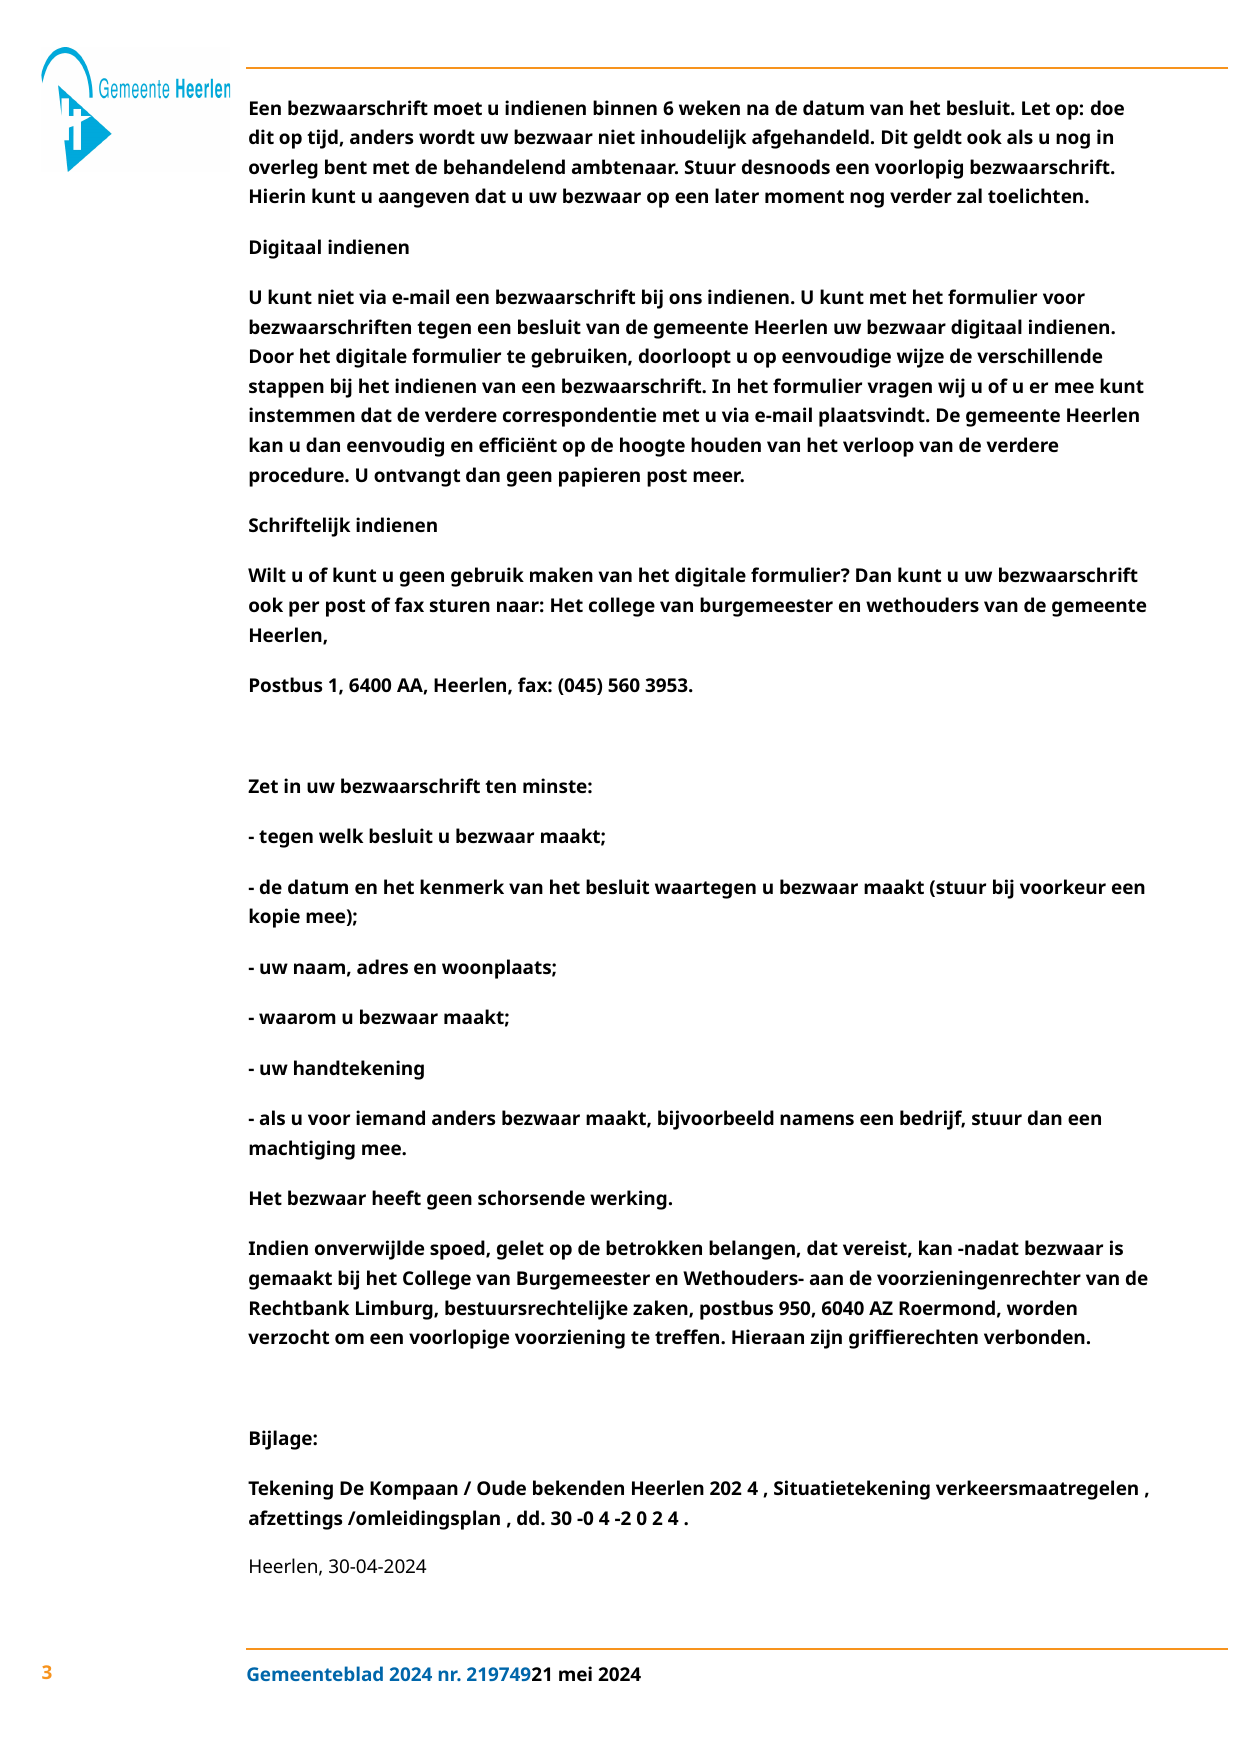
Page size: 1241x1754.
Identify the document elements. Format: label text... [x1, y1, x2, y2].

text Schriftelijk indienen [248, 512, 1152, 538]
text Bijlage: [248, 1425, 1152, 1451]
text - als u voor iemand anders bezwaar maakt, bijvoorbeeld namens een bedrijf, stuur dan een machtiging mee. [248, 1105, 1152, 1161]
text Digitaal indienen [248, 234, 1152, 260]
picture [41, 47, 59, 70]
picture [41, 47, 231, 172]
text - waarom u bezwaar maakt; [248, 1004, 1152, 1030]
text U kunt niet via e-mail een bezwaarschrift bij ons indienen. U kunt met het formulier voor bezwaarschriften tegen een besluit van de gemeente Heerlen uw bezwaar digitaal indienen. Door het digitale formulier te gebruiken, doorloopt u op eenvoudige wijze de verschillende stappen bij het indienen van een bezwaarschrift. In het formulier vragen wij u of u er mee kunt instemmen dat de verdere correspondentie met u via e-mail plaatsvindt. De gemeente Heerlen kan u dan eenvoudig en efficiënt op de hoogte houden van het verloop van de verdere procedure. U ontvangt dan geen papieren post meer. [248, 284, 1152, 488]
text Een bezwaarschrift moet u indienen binnen 6 weken na de datum van het besluit. Let op: doe dit op tijd, anders wordt uw bezwaar niet inhoudelijk afgehandeld. Dit geldt ook als u nog in overleg bent met de behandelend ambtenaar. Stuur desnoods een voorlopig bezwaarschrift. Hierin kunt u aangeven dat u uw bezwaar op een later moment nog verder zal toelichten. [248, 95, 1152, 209]
text Heerlen, 30-04-2024 [248, 1553, 1152, 1579]
text - tegen welk besluit u bezwaar maakt; [248, 823, 1152, 849]
text - uw handtekening [248, 1055, 1152, 1081]
text Zet in uw bezwaarschrift ten minste: [248, 773, 1152, 799]
text - de datum en het kenmerk van het besluit waartegen u bezwaar maakt (stuur bij voorkeur een kopie mee); [248, 874, 1152, 929]
text - uw naam, adres en woonplaats; [248, 954, 1152, 980]
text Postbus 1, 6400 AA, Heerlen, fax: (045) 560 3953. [248, 672, 1152, 698]
text Het bezwaar heeft geen schorsende werking. [248, 1185, 1152, 1211]
text Indien onverwijlde spoed, gelet op de betrokken belangen, dat vereist, kan -nadat bezwaar is gemaakt bij het College van Burgemeester en Wethouders- aan de voorzieningenrechter van de Rechtbank Limburg, bestuursrechtelijke zaken, postbus 950, 6040 AZ Roermond, worden verzocht om een voorlopige voorziening te treffen. Hieraan zijn griffierechten verbonden. [248, 1236, 1152, 1350]
text Tekening De Kompaan / Oude bekenden Heerlen 202 4 , Situatietekening verkeersmaatregelen , afzettings /omleidingsplan , dd. 30 -0 4 -2 0 2 4 . [248, 1476, 1152, 1531]
text Wilt u of kunt u geen gebruik maken van het digitale formulier? Dan kunt u uw bezwaarschrift ook per post of fax sturen naar: Het college van burgemeester en wethouders van de gemeente Heerlen, [248, 563, 1152, 648]
